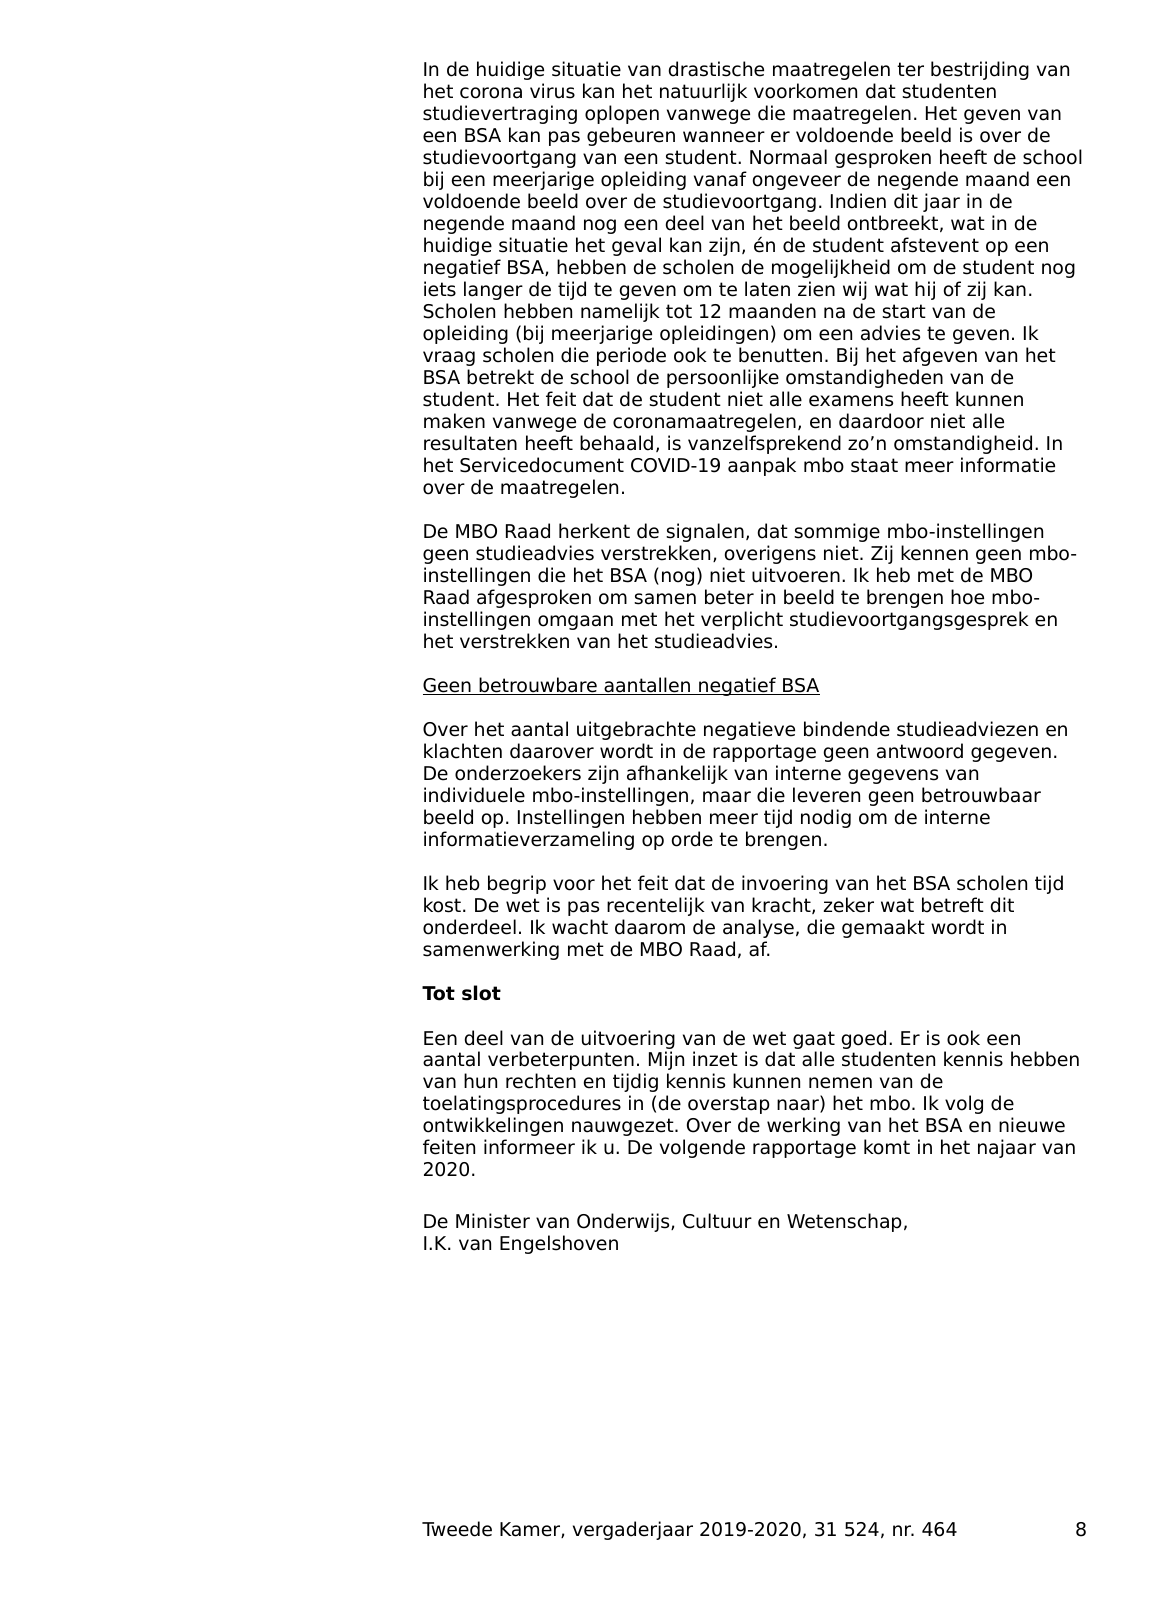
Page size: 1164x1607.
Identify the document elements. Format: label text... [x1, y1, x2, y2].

text Over het aantal uitgebrachte negatieve bindende studieadviezen en klachten daarover wordt in de rapportage geen antwoord gegeven. De onderzoekers zijn afhankelijk van interne gegevens van individuele mbo-instellingen, maar die leveren geen betrouwbaar beeld op. Instellingen hebben meer tijd nodig om de interne informatieverzameling op orde te brengen. [422, 719, 1087, 851]
subtitle Tot slot [422, 983, 1087, 1005]
text Ik heb begrip voor het feit dat de invoering van het BSA scholen tijd kost. De wet is pas recentelijk van kracht, zeker wat betreft dit onderdeel. Ik wacht daarom de analyse, die gemaakt wordt in samenwerking met de MBO Raad, af. [422, 873, 1087, 961]
text De Minister van Onderwijs, Cultuur en Wetenschap, I.K. van Engelshoven [422, 1211, 1087, 1255]
text In de huidige situatie van drastische maatregelen ter bestrijding van het corona virus kan het natuurlijk voorkomen dat studenten studievertraging oplopen vanwege die maatregelen. Het geven van een BSA kan pas gebeuren wanneer er voldoende beeld is over de studievoortgang van een student. Normaal gesproken heeft de school bij een meerjarige opleiding vanaf ongeveer de negende maand een voldoende beeld over de studievoortgang. Indien dit jaar in de negende maand nog een deel van het beeld ontbreekt, wat in de huidige situatie het geval kan zijn, én de student afstevent op een negatief BSA, hebben de scholen de mogelijkheid om de student nog iets langer de tijd te geven om te laten zien wij wat hij of zij kan. Scholen hebben namelijk tot 12 maanden na de start van de opleiding (bij meerjarige opleidingen) om een advies te geven. Ik vraag scholen die periode ook te benutten. Bij het afgeven van het BSA betrekt de school de persoonlijke omstandigheden van de student. Het feit dat de student niet alle examens heeft kunnen maken vanwege de coronamaatregelen, en daardoor niet alle resultaten heeft behaald, is vanzelfsprekend zo’n omstandigheid. In het Servicedocument COVID-19 aanpak mbo staat meer informatie over de maatregelen. [422, 59, 1087, 499]
text De MBO Raad herkent de signalen, dat sommige mbo-instellingen geen studieadvies verstrekken, overigens niet. Zij kennen geen mbo-instellingen die het BSA (nog) niet uitvoeren. Ik heb met de MBO Raad afgesproken om samen beter in beeld te brengen hoe mbo-instellingen omgaan met het verplicht studievoortgangsgesprek en het verstrekken van het studieadvies. [422, 521, 1087, 653]
text Een deel van de uitvoering van de wet gaat goed. Er is ook een aantal verbeterpunten. Mijn inzet is dat alle studenten kennis hebben van hun rechten en tijdig kennis kunnen nemen van de toelatingsprocedures in (de overstap naar) het mbo. Ik volg de ontwikkelingen nauwgezet. Over de werking van het BSA en nieuwe feiten informeer ik u. De volgende rapportage komt in het najaar van 2020. [422, 1027, 1087, 1181]
subtitle Geen betrouwbare aantallen negatief BSA [422, 675, 1087, 697]
